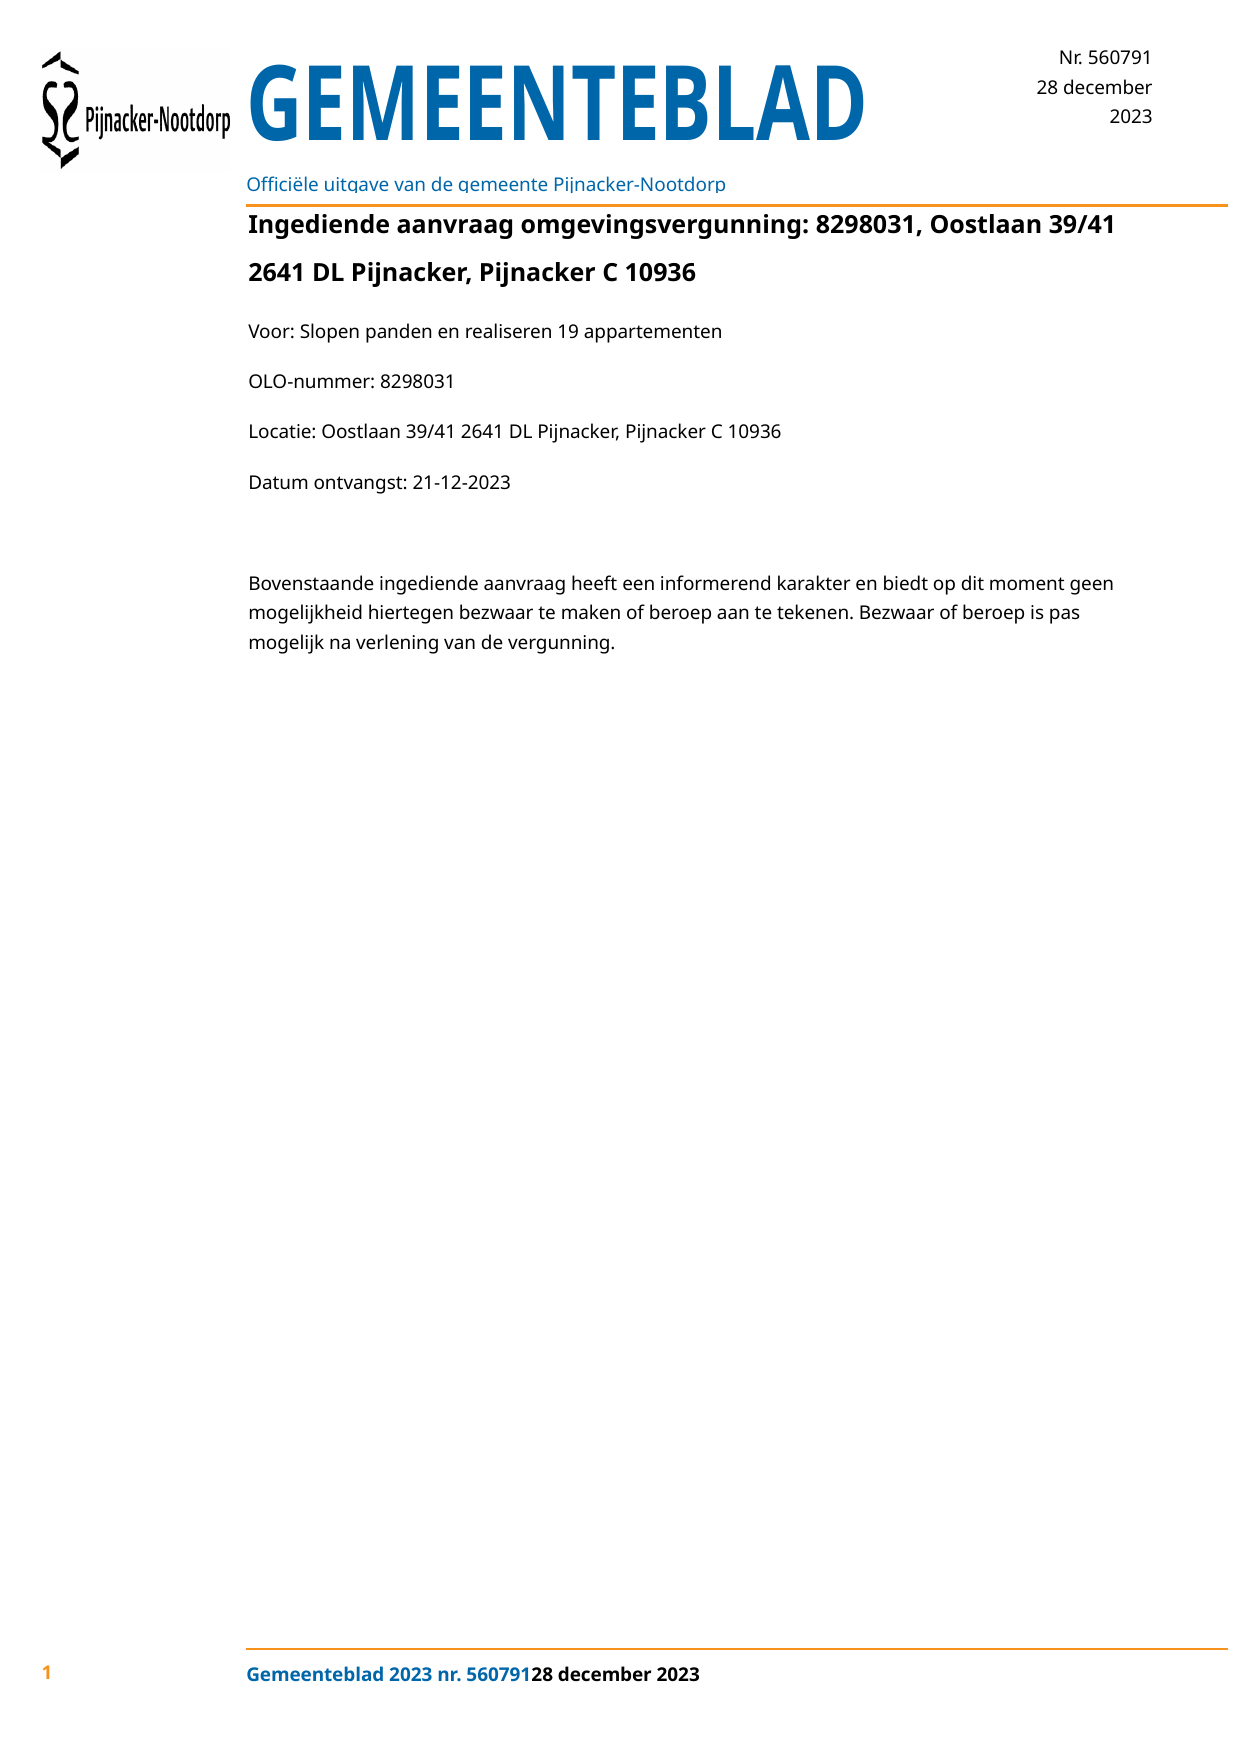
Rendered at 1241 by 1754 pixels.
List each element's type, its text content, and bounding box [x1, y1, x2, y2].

picture [41, 47, 231, 172]
text Datum ontvangst: 21-12-2023 [248, 469, 1152, 495]
text Voor: Slopen panden en realiseren 19 appartementen [248, 318, 1152, 344]
text Locatie: Oostlaan 39/41 2641 DL Pijnacker, Pijnacker C 10936 [248, 419, 1152, 444]
text Bovenstaande ingediende aanvraag heeft een informerend karakter en biedt op dit moment geen mogelijkheid hiertegen bezwaar te maken of beroep aan te tekenen. Bezwaar of beroep is pas mogelijk na verlening van de vergunning. [248, 570, 1152, 655]
text Ingediende aanvraag omgevingsvergunning: 8298031, Oostlaan 39/41 2641 DL Pijnacker, Pijnacker C 10936 [248, 207, 1152, 288]
text OLO-nummer: 8298031 [248, 368, 1152, 394]
